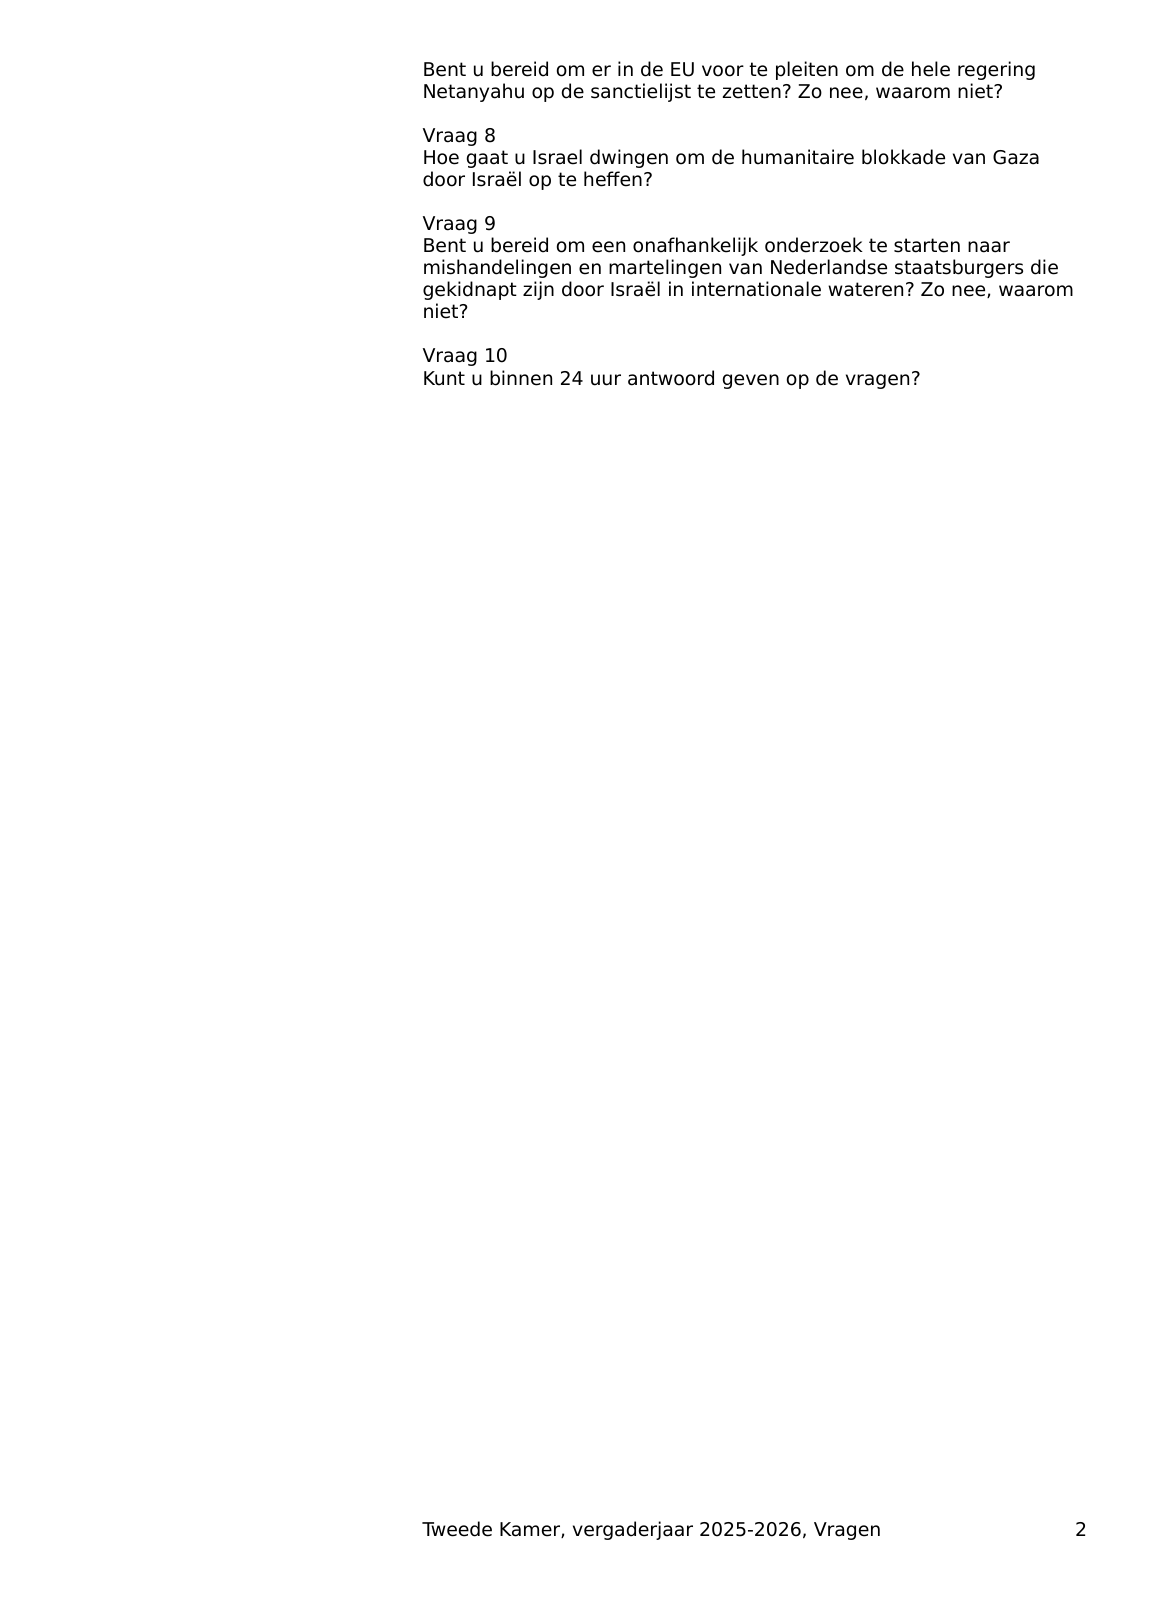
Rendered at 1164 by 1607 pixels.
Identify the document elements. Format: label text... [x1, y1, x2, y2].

text Vraag 8 [422, 125, 1087, 147]
text Vraag 9 [422, 213, 1087, 235]
text Bent u bereid om er in de EU voor te pleiten om de hele regering Netanyahu op de sanctielijst te zetten? Zo nee, waarom niet? [422, 59, 1087, 103]
text Kunt u binnen 24 uur antwoord geven op de vragen? [422, 367, 1087, 389]
text Bent u bereid om een onafhankelijk onderzoek te starten naar mishandelingen en martelingen van Nederlandse staatsburgers die gekidnapt zijn door Israël in internationale wateren? Zo nee, waarom niet? [422, 235, 1087, 323]
text Vraag 10 [422, 345, 1087, 367]
text Hoe gaat u Israel dwingen om de humanitaire blokkade van Gaza door Israël op te heffen? [422, 147, 1087, 191]
